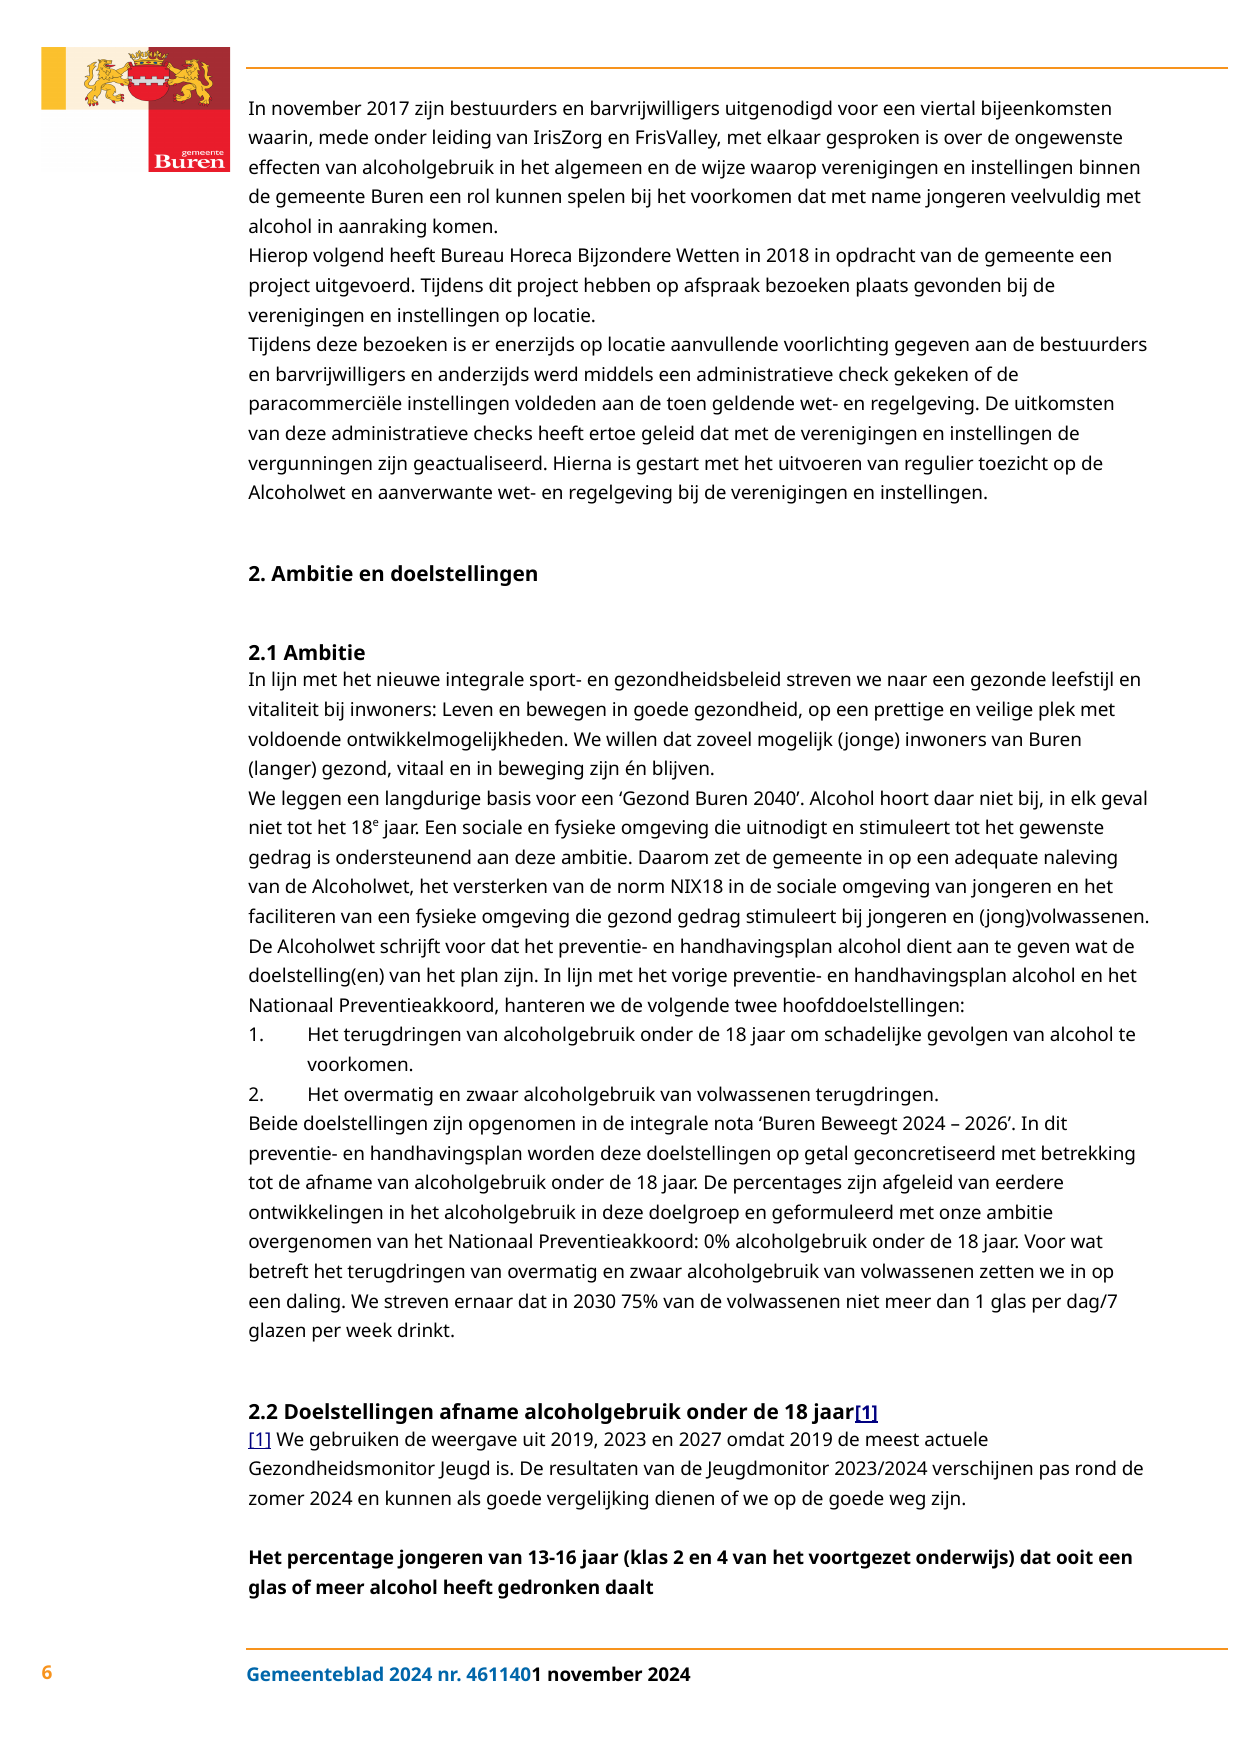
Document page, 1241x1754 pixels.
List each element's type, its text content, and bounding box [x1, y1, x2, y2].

text 2.1 Ambitie [248, 638, 1152, 667]
text We leggen een langdurige basis voor een ‘Gezond Buren 2040’. Alcohol hoort daar niet bij, in elk geval niet tot het 18e jaar. Een sociale en fysieke omgeving die uitnodigt en stimuleert tot het gewenste gedrag is ondersteunend aan deze ambitie. Daarom zet de gemeente in op een adequate naleving van de Alcoholwet, het versterken van de norm NIX18 in de sociale omgeving van jongeren en het faciliteren van een fysieke omgeving die gezond gedrag stimuleert bij jongeren en (jong)volwassenen. [248, 785, 1152, 929]
text Tijdens deze bezoeken is er enerzijds op locatie aanvullende voorlichting gegeven aan de bestuurders en barvrijwilligers en anderzijds werd middels een administratieve check gekeken of de paracommerciële instellingen voldeden aan de toen geldende wet- en regelgeving. De uitkomsten van deze administratieve checks heeft ertoe geleid dat met de verenigingen en instellingen de vergunningen zijn geactualiseerd. Hierna is gestart met het uitvoeren van regulier toezicht op de Alcoholwet en aanverwante wet- en regelgeving bij de verenigingen en instellingen. [248, 331, 1152, 505]
text In lijn met het nieuwe integrale sport- en gezondheidsbeleid streven we naar een gezonde leefstijl en vitaliteit bij inwoners: Leven en bewegen in goede gezondheid, op een prettige en veilige plek met voldoende ontwikkelmogelijkheden. We willen dat zoveel mogelijk (jonge) inwoners van Buren (langer) gezond, vitaal en in beweging zijn én blijven. [248, 667, 1152, 781]
text De Alcoholwet schrijft voor dat het preventie- en handhavingsplan alcohol dient aan te geven wat de doelstelling(en) van het plan zijn. In lijn met het vorige preventie- en handhavingsplan alcohol en het Nationaal Preventieakkoord, hanteren we de volgende twee hoofddoelstellingen: [248, 933, 1152, 1018]
text In november 2017 zijn bestuurders en barvrijwilligers uitgenodigd voor een viertal bijeenkomsten waarin, mede onder leiding van IrisZorg en FrisValley, met elkaar gesproken is over de ongewenste effecten van alcoholgebruik in het algemeen en de wijze waarop verenigingen en instellingen binnen de gemeente Buren een rol kunnen spelen bij het voorkomen dat met name jongeren veelvuldig met alcohol in aanraking komen. [248, 95, 1152, 239]
text Hierop volgend heeft Bureau Horeca Bijzondere Wetten in 2018 in opdracht van de gemeente een project uitgevoerd. Tijdens dit project hebben op afspraak bezoeken plaats gevonden bij de verenigingen en instellingen op locatie. [248, 243, 1152, 328]
text 2.2 Doelstellingen afname alcoholgebruik onder de 18 jaar[1] [248, 1397, 1152, 1426]
text Beide doelstellingen zijn opgenomen in de integrale nota ‘Buren Beweegt 2024 – 2026’. In dit preventie- en handhavingsplan worden deze doelstellingen op getal geconcretiseerd met betrekking tot de afname van alcoholgebruik onder de 18 jaar. De percentages zijn afgeleid van eerdere ontwikkelingen in het alcoholgebruik in deze doelgroep en geformuleerd met onze ambitie overgenomen van het Nationaal Preventieakkoord: 0% alcoholgebruik onder de 18 jaar. Voor wat betreft het terugdringen van overmatig en zwaar alcoholgebruik van volwassenen zetten we in op een daling. We streven ernaar dat in 2030 75% van de volwassenen niet meer dan 1 glas per dag/7 glazen per week drinkt. [248, 1110, 1152, 1343]
list Het overmatig en zwaar alcoholgebruik van volwassenen terugdringen. [248, 1081, 1152, 1107]
table_header Het percentage jongeren van 13-16 jaar (klas 2 en 4 van het voortgezet onderwijs) dat ooit een glas of meer alcohol heeft gedronken daalt [248, 1544, 1152, 1600]
picture [41, 47, 231, 172]
text [1] We gebruiken de weergave uit 2019, 2023 en 2027 omdat 2019 de meest actuele Gezondheidsmonitor Jeugd is. De resultaten van de Jeugdmonitor 2023/2024 verschijnen pas rond de zomer 2024 en kunnen als goede vergelijking dienen of we op de goede weg zijn. [248, 1426, 1152, 1511]
list Het terugdringen van alcoholgebruik onder de 18 jaar om schadelijke gevolgen van alcohol te voorkomen. [248, 1022, 1152, 1077]
text 2. Ambitie en doelstellingen [248, 559, 1152, 588]
